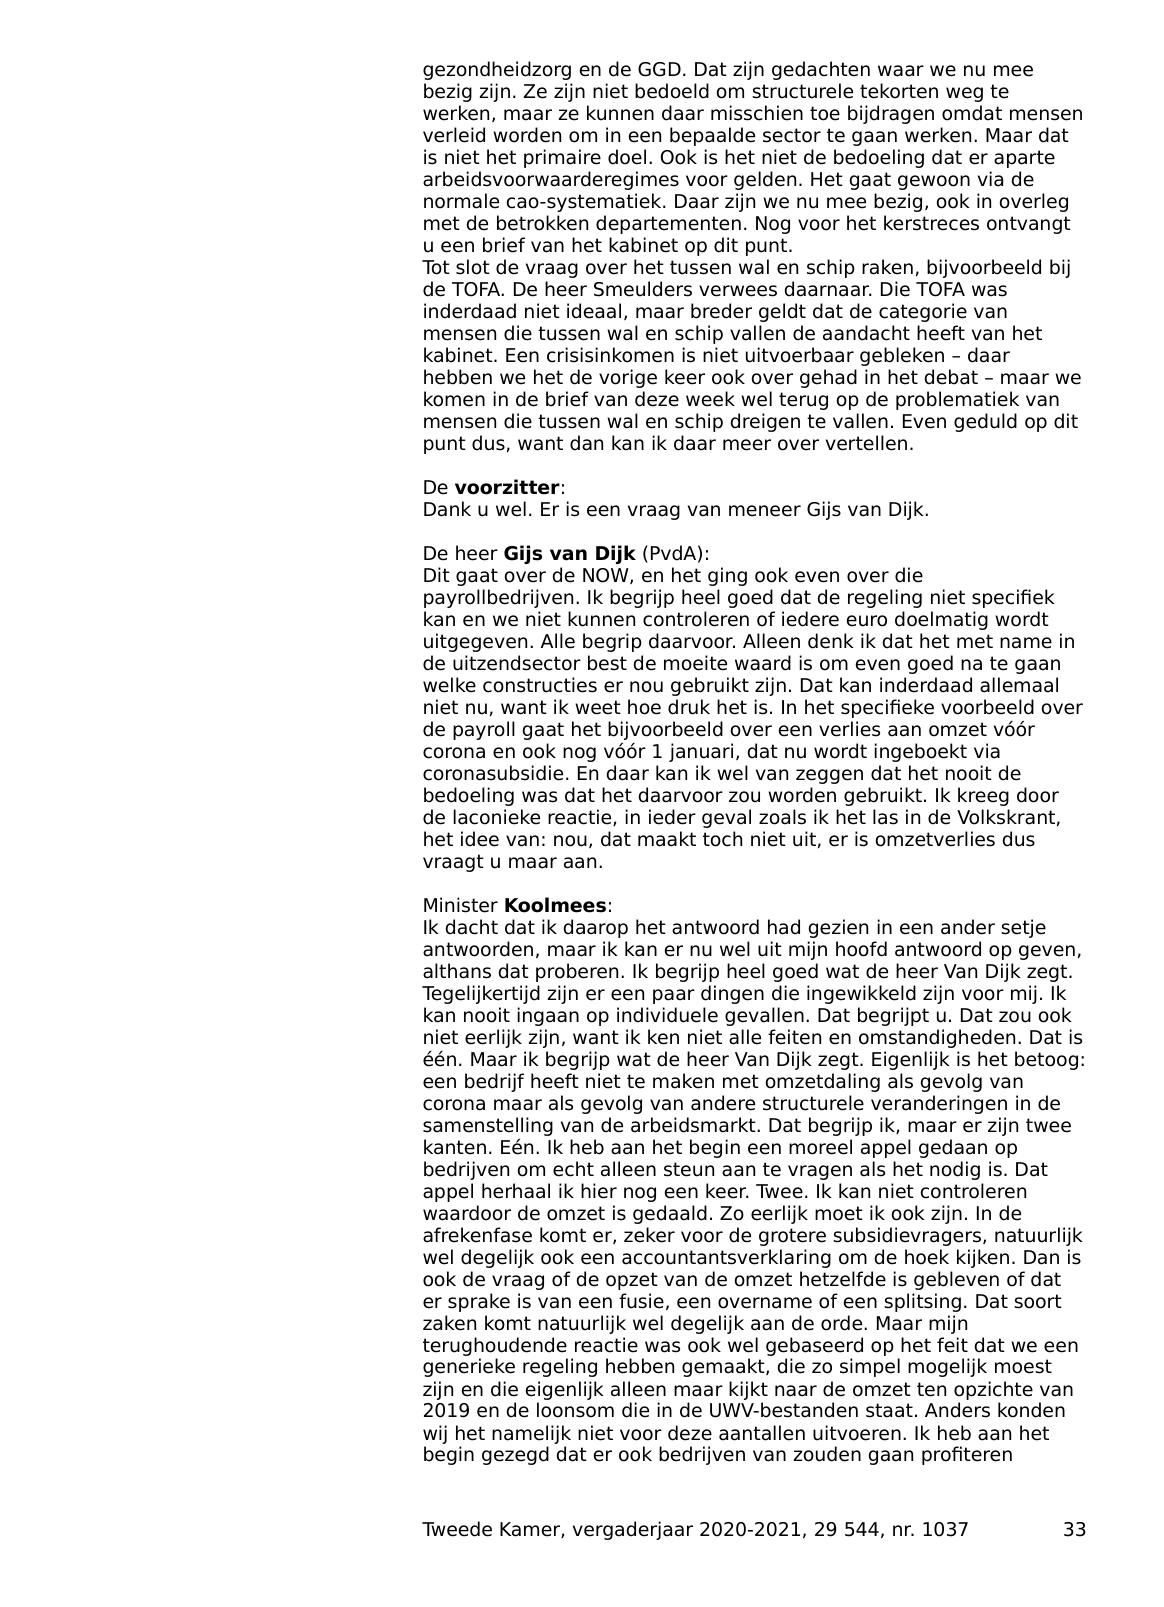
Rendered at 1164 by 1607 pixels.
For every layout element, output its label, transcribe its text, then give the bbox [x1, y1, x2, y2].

text Tot slot de vraag over het tussen wal en schip raken, bijvoorbeeld bij de TOFA. De heer Smeulders verwees daarnaar. Die TOFA was inderdaad niet ideaal, maar breder geldt dat de categorie van mensen die tussen wal en schip vallen de aandacht heeft van het kabinet. Een crisisinkomen is niet uitvoerbaar gebleken – daar hebben we het de vorige keer ook over gehad in het debat – maar we komen in de brief van deze week wel terug op de problematiek van mensen die tussen wal en schip dreigen te vallen. Even geduld op dit punt dus, want dan kan ik daar meer over vertellen. [422, 257, 1087, 455]
text De heer Gijs van Dijk (PvdA): [422, 543, 1087, 565]
text Dank u wel. Er is een vraag van meneer Gijs van Dijk. [422, 499, 1087, 521]
text Minister Koolmees: [422, 895, 1087, 917]
text Dit gaat over de NOW, en het ging ook even over die payrollbedrijven. Ik begrijp heel goed dat de regeling niet specifiek kan en we niet kunnen controleren of iedere euro doelmatig wordt uitgegeven. Alle begrip daarvoor. Alleen denk ik dat het met name in de uitzendsector best de moeite waard is om even goed na te gaan welke constructies er nou gebruikt zijn. Dat kan inderdaad allemaal niet nu, want ik weet hoe druk het is. In het specifieke voorbeeld over de payroll gaat het bijvoorbeeld over een verlies aan omzet vóór corona en ook nog vóór 1 januari, dat nu wordt ingeboekt via coronasubsidie. En daar kan ik wel van zeggen dat het nooit de bedoeling was dat het daarvoor zou worden gebruikt. Ik kreeg door de laconieke reactie, in ieder geval zoals ik het las in de Volkskrant, het idee van: nou, dat maakt toch niet uit, er is omzetverlies dus vraagt u maar aan. [422, 565, 1087, 873]
text gezondheidzorg en de GGD. Dat zijn gedachten waar we nu mee bezig zijn. Ze zijn niet bedoeld om structurele tekorten weg te werken, maar ze kunnen daar misschien toe bijdragen omdat mensen verleid worden om in een bepaalde sector te gaan werken. Maar dat is niet het primaire doel. Ook is het niet de bedoeling dat er aparte arbeidsvoorwaarderegimes voor gelden. Het gaat gewoon via de normale cao-systematiek. Daar zijn we nu mee bezig, ook in overleg met de betrokken departementen. Nog voor het kerstreces ontvangt u een brief van het kabinet op dit punt. [422, 59, 1087, 257]
text De voorzitter: [422, 477, 1087, 499]
text Ik dacht dat ik daarop het antwoord had gezien in een ander setje antwoorden, maar ik kan er nu wel uit mijn hoofd antwoord op geven, althans dat proberen. Ik begrijp heel goed wat de heer Van Dijk zegt. Tegelijkertijd zijn er een paar dingen die ingewikkeld zijn voor mij. Ik kan nooit ingaan op individuele gevallen. Dat begrijpt u. Dat zou ook niet eerlijk zijn, want ik ken niet alle feiten en omstandigheden. Dat is één. Maar ik begrijp wat de heer Van Dijk zegt. Eigenlijk is het betoog: een bedrijf heeft niet te maken met omzetdaling als gevolg van corona maar als gevolg van andere structurele veranderingen in de samenstelling van de arbeidsmarkt. Dat begrijp ik, maar er zijn twee kanten. Eén. Ik heb aan het begin een moreel appel gedaan op bedrijven om echt alleen steun aan te vragen als het nodig is. Dat appel herhaal ik hier nog een keer. Twee. Ik kan niet controleren waardoor de omzet is gedaald. Zo eerlijk moet ik ook zijn. In de afrekenfase komt er, zeker voor de grotere subsidievragers, natuurlijk wel degelijk ook een accountantsverklaring om de hoek kijken. Dan is ook de vraag of de opzet van de omzet hetzelfde is gebleven of dat er sprake is van een fusie, een overname of een splitsing. Dat soort zaken komt natuurlijk wel degelijk aan de orde. Maar mijn terughoudende reactie was ook wel gebaseerd op het feit dat we een generieke regeling hebben gemaakt, die zo simpel mogelijk moest zijn en die eigenlijk alleen maar kijkt naar de omzet ten opzichte van 2019 en de loonsom die in de UWV-bestanden staat. Anders konden wij het namelijk niet voor deze aantallen uitvoeren. Ik heb aan het begin gezegd dat er ook bedrijven van zouden gaan profiteren [422, 917, 1087, 1466]
